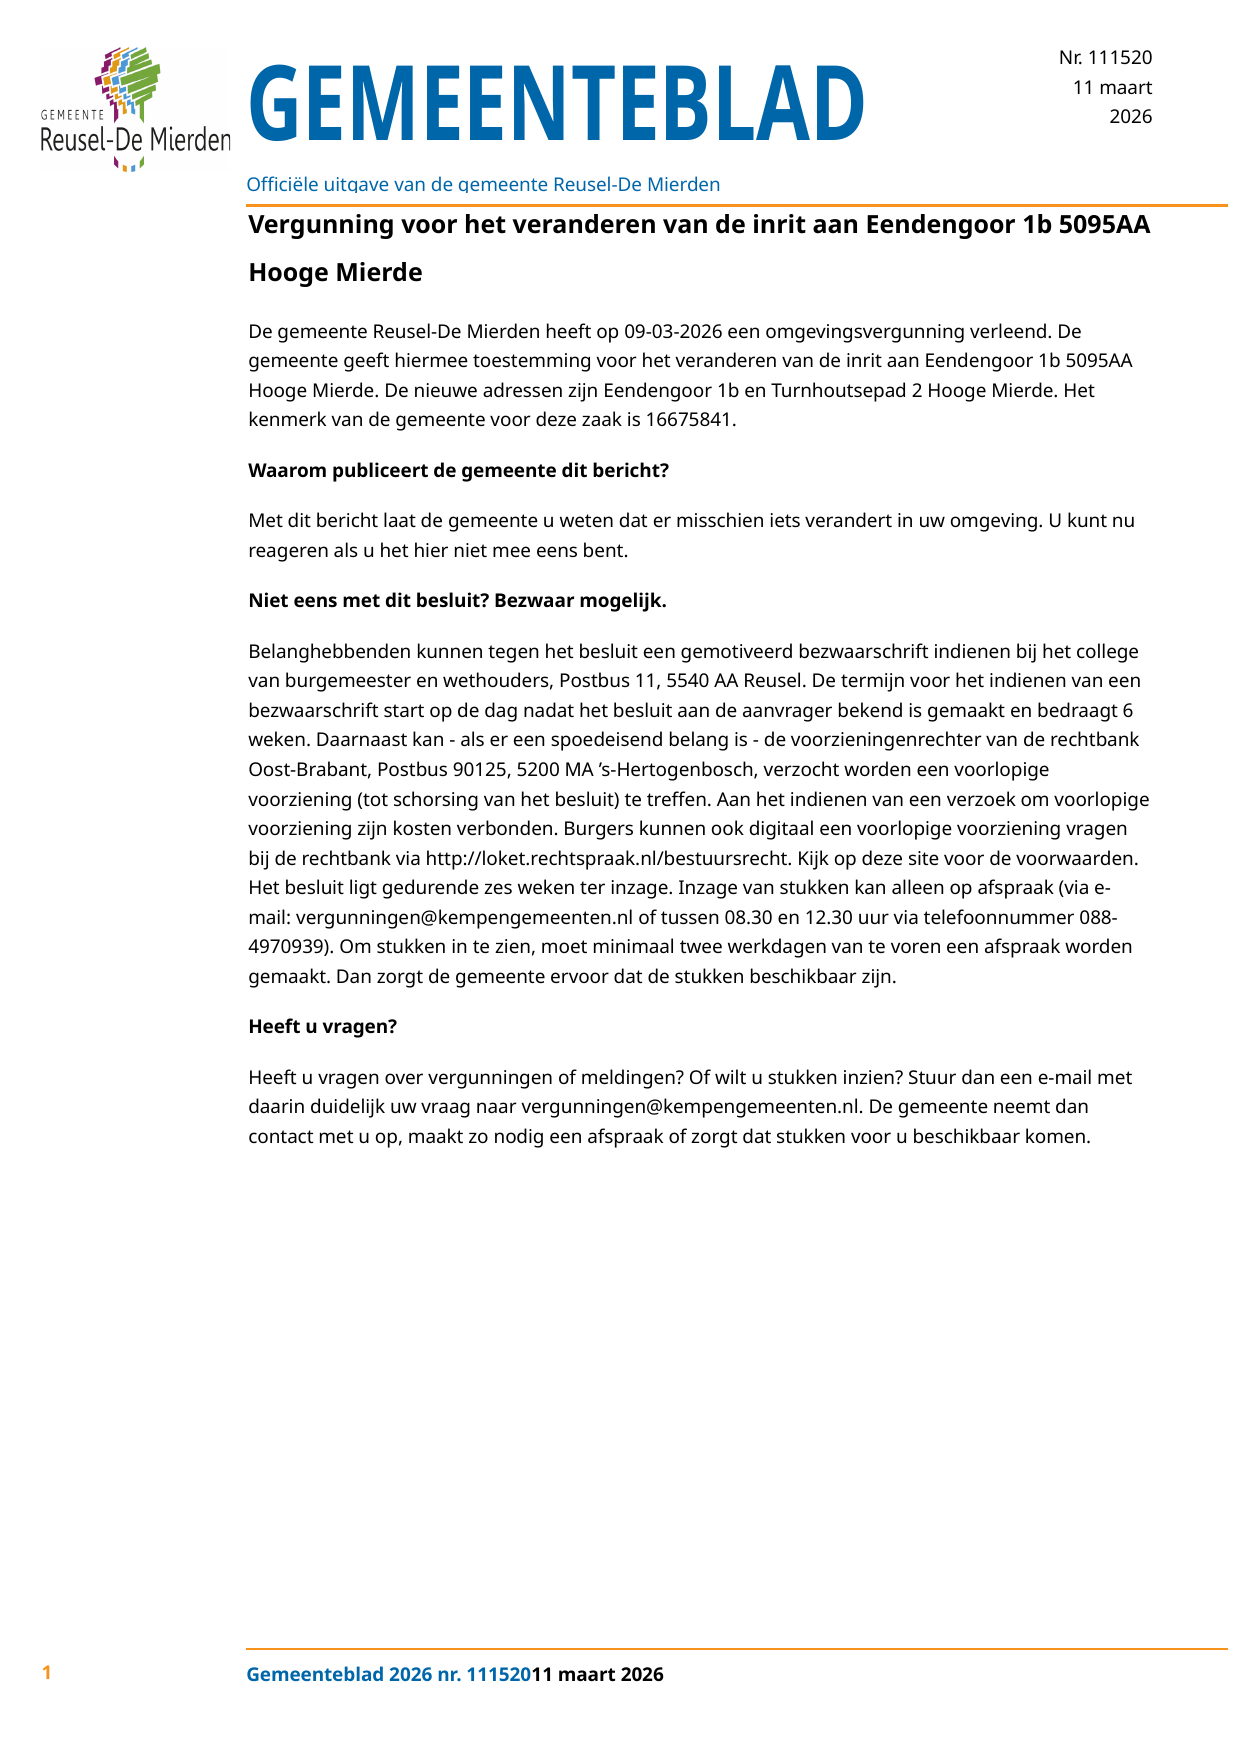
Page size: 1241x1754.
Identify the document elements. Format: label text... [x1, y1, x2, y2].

text Niet eens met dit besluit? Bezwaar mogelijk. [248, 587, 1152, 613]
text Belanghebbenden kunnen tegen het besluit een gemotiveerd bezwaarschrift indienen bij het college van burgemeester en wethouders, Postbus 11, 5540 AA Reusel. De termijn voor het indienen van een bezwaarschrift start op de dag nadat het besluit aan de aanvrager bekend is gemaakt en bedraagt 6 weken. Daarnaast kan - als er een spoedeisend belang is - de voorzieningenrechter van de rechtbank Oost-Brabant, Postbus 90125, 5200 MA ’s-Hertogenbosch, verzocht worden een voorlopige voorziening (tot schorsing van het besluit) te treffen. Aan het indienen van een verzoek om voorlopige voorziening zijn kosten verbonden. Burgers kunnen ook digitaal een voorlopige voorziening vragen bij de rechtbank via http://loket.rechtspraak.nl/bestuursrecht. Kijk op deze site voor de voorwaarden. Het besluit ligt gedurende zes weken ter inzage. Inzage van stukken kan alleen op afspraak (via e-mail: vergunningen@kempengemeenten.nl of tussen 08.30 en 12.30 uur via telefoonnummer 088-4970939). Om stukken in te zien, moet minimaal twee werkdagen van te voren een afspraak worden gemaakt. Dan zorgt de gemeente ervoor dat de stukken beschikbaar zijn. [248, 638, 1152, 989]
text Waarom publiceert de gemeente dit bericht? [248, 457, 1152, 483]
text Heeft u vragen over vergunningen of meldingen? Of wilt u stukken inzien? Stuur dan een e-mail met daarin duidelijk uw vraag naar vergunningen@kempengemeenten.nl. De gemeente neemt dan contact met u op, maakt zo nodig een afspraak of zorgt dat stukken voor u beschikbaar komen. [248, 1064, 1152, 1149]
text Vergunning voor het veranderen van de inrit aan Eendengoor 1b 5095AA Hooge Mierde [248, 207, 1152, 288]
text Heeft u vragen? [248, 1014, 1152, 1039]
text Met dit bericht laat de gemeente u weten dat er misschien iets verandert in uw omgeving. U kunt nu reageren als u het hier niet mee eens bent. [248, 507, 1152, 563]
picture [41, 47, 231, 172]
text De gemeente Reusel-De Mierden heeft op 09-03-2026 een omgevingsvergunning verleend. De gemeente geeft hiermee toestemming voor het veranderen van de inrit aan Eendengoor 1b 5095AA Hooge Mierde. De nieuwe adressen zijn Eendengoor 1b en Turnhoutsepad 2 Hooge Mierde. Het kenmerk van de gemeente voor deze zaak is 16675841. [248, 318, 1152, 432]
